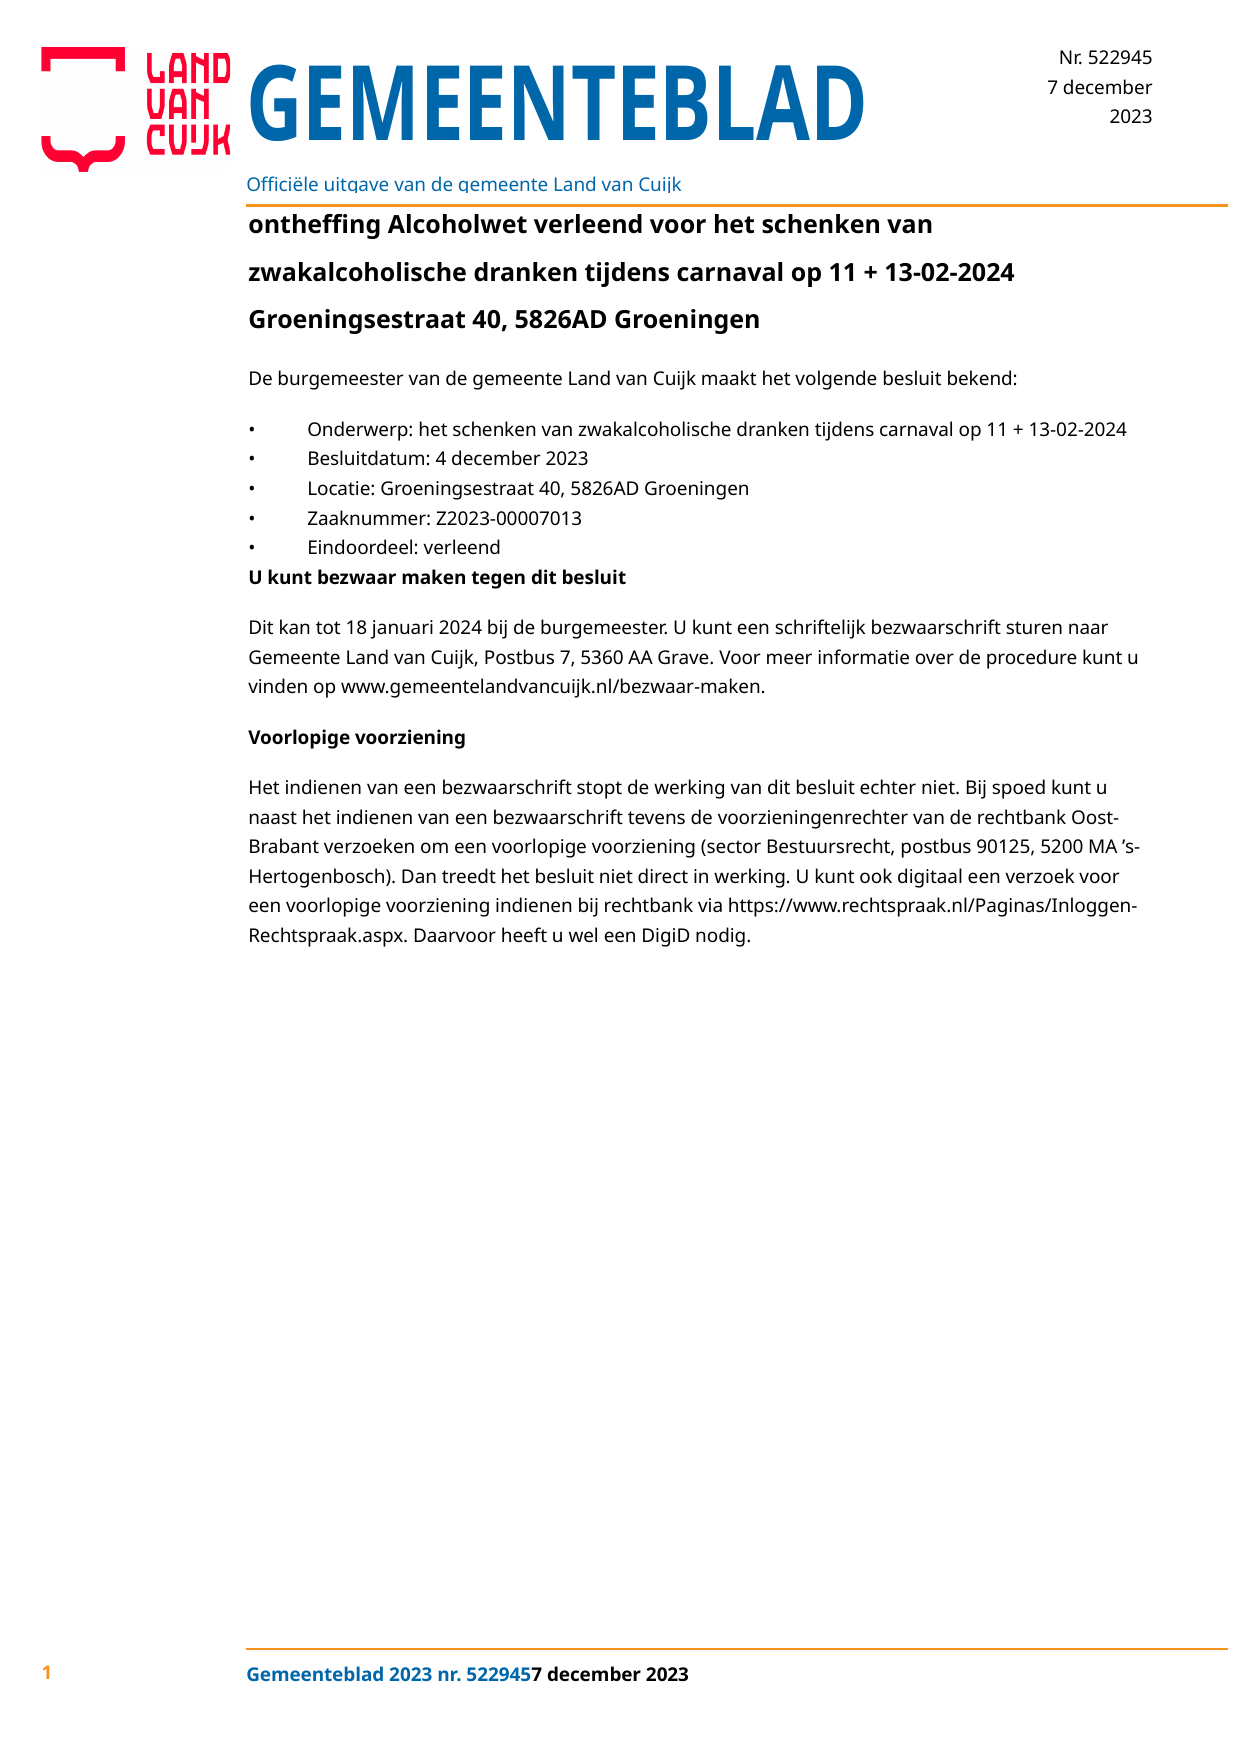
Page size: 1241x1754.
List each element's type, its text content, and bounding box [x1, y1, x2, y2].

list Locatie: Groeningsestraat 40, 5826AD Groeningen [248, 475, 1152, 501]
list Onderwerp: het schenken van zwakalcoholische dranken tijdens carnaval op 11 + 13-02-2024 [248, 416, 1152, 442]
picture [41, 47, 231, 172]
text Het indienen van een bezwaarschrift stopt de werking van dit besluit echter niet. Bij spoed kunt u naast het indienen van een bezwaarschrift tevens de voorzieningenrechter van de rechtbank Oost-Brabant verzoeken om een voorlopige voorziening (sector Bestuursrecht, postbus 90125, 5200 MA ’s-Hertogenbosch). Dan treedt het besluit niet direct in werking. U kunt ook digitaal een verzoek voor een voorlopige voorziening indienen bij rechtbank via https://www.rechtspraak.nl/Paginas/Inloggen-Rechtspraak.aspx. Daarvoor heeft u wel een DigiD nodig. [248, 774, 1152, 948]
text Voorlopige voorziening [248, 724, 1152, 749]
text U kunt bezwaar maken tegen dit besluit [248, 564, 1152, 589]
text ontheffing Alcoholwet verleend voor het schenken van zwakalcoholische dranken tijdens carnaval op 11 + 13-02-2024 Groeningsestraat 40, 5826AD Groeningen [248, 207, 1152, 336]
text De burgemeester van de gemeente Land van Cuijk maakt het volgende besluit bekend: [248, 366, 1152, 391]
list Eindoordeel: verleend [248, 534, 1152, 560]
text Dit kan tot 18 januari 2024 bij de burgemeester. U kunt een schriftelijk bezwaarschrift sturen naar Gemeente Land van Cuijk, Postbus 7, 5360 AA Grave. Voor meer informatie over de procedure kunt u vinden op www.gemeentelandvancuijk.nl/bezwaar-maken. [248, 614, 1152, 699]
list Zaaknummer: Z2023-00007013 [248, 505, 1152, 530]
list Besluitdatum: 4 december 2023 [248, 446, 1152, 471]
